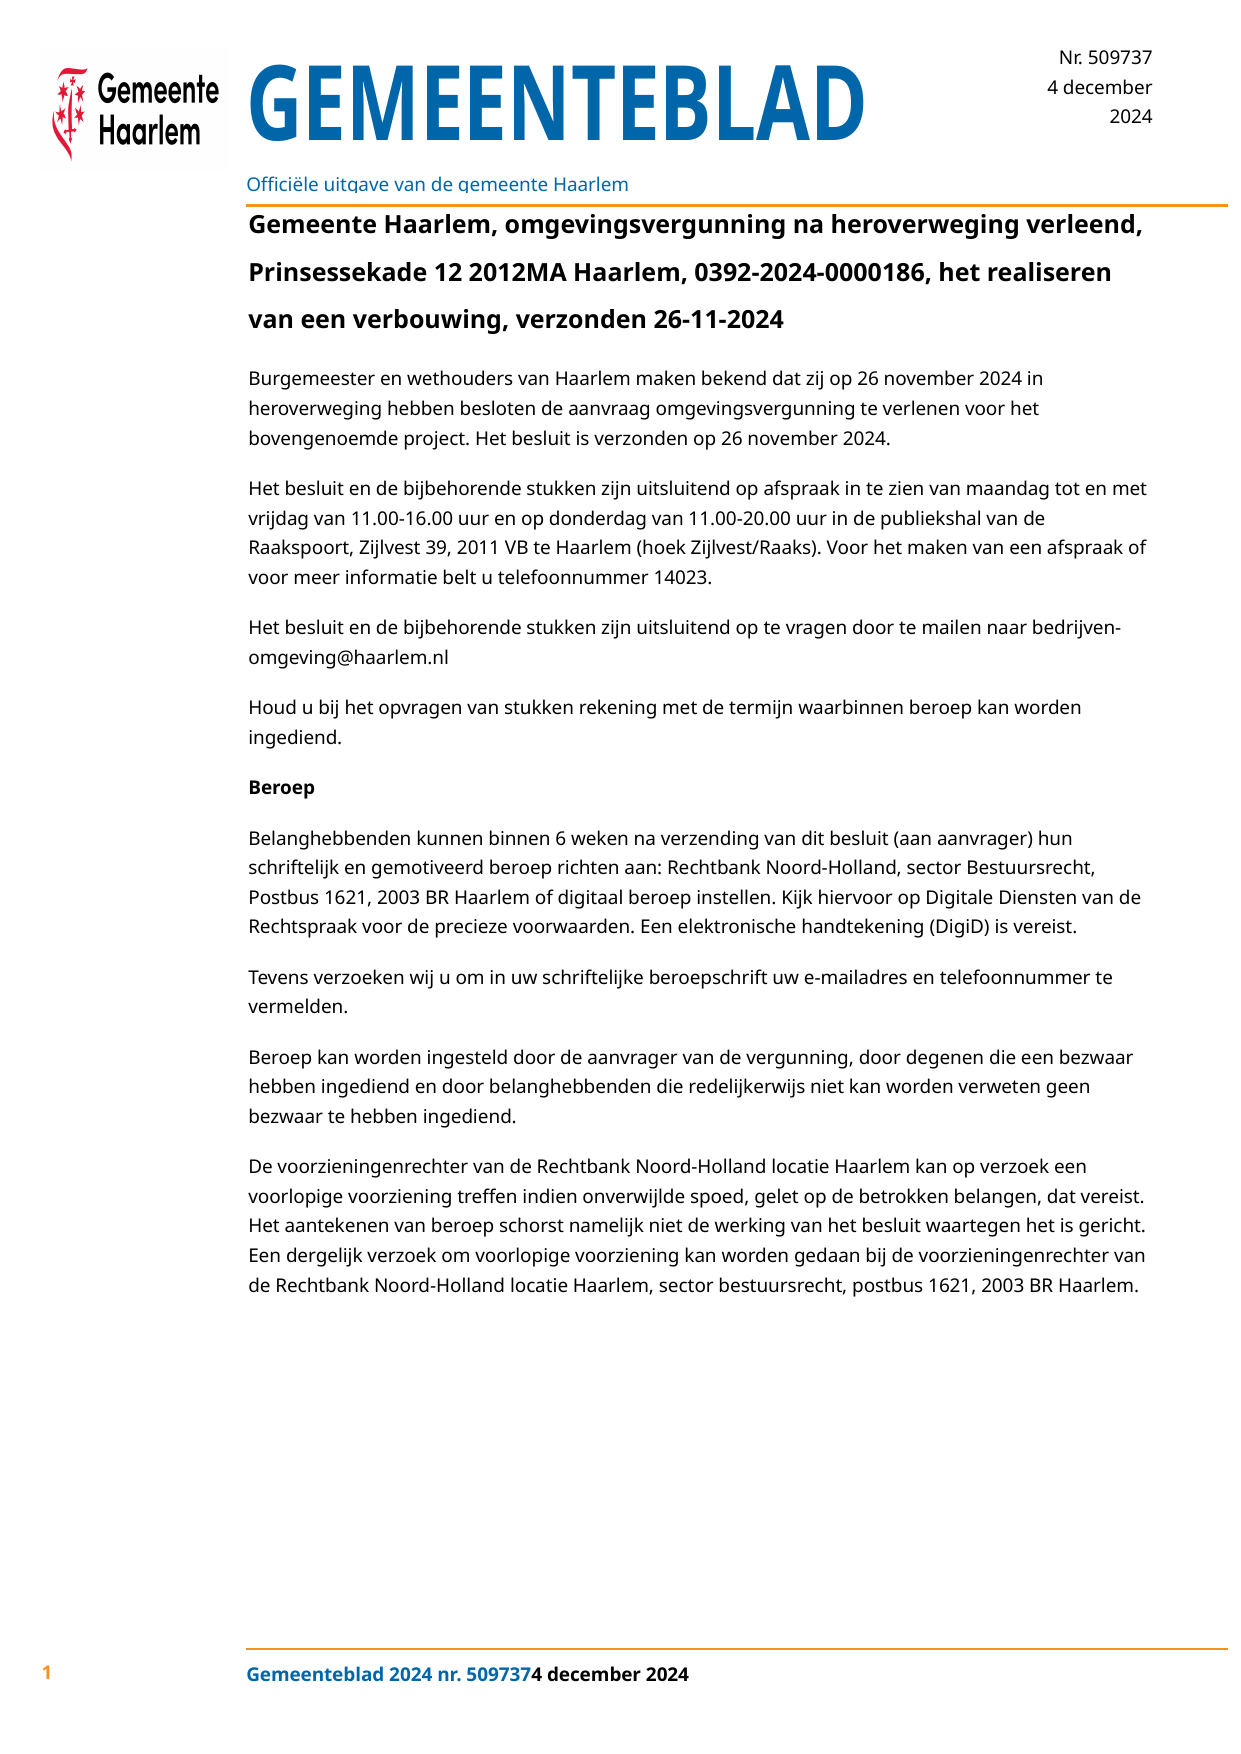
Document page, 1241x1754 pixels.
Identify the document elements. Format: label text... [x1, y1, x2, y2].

picture [41, 47, 231, 172]
text Beroep [248, 774, 1152, 800]
text De voorzieningenrechter van de Rechtbank Noord-Holland locatie Haarlem kan op verzoek een voorlopige voorziening treffen indien onverwijlde spoed, gelet op de betrokken belangen, dat vereist. Het aantekenen van beroep schorst namelijk niet de werking van het besluit waartegen het is gericht. Een dergelijk verzoek om voorlopige voorziening kan worden gedaan bij de voorzieningenrechter van de Rechtbank Noord-Holland locatie Haarlem, sector bestuursrecht, postbus 1621, 2003 BR Haarlem. [248, 1153, 1152, 1297]
text Houd u bij het opvragen van stukken rekening met de termijn waarbinnen beroep kan worden ingediend. [248, 694, 1152, 749]
text Beroep kan worden ingesteld door de aanvrager van de vergunning, door degenen die een bezwaar hebben ingediend en door belanghebbenden die redelijkerwijs niet kan worden verweten geen bezwaar te hebben ingediend. [248, 1044, 1152, 1129]
text Tevens verzoeken wij u om in uw schriftelijke beroepschrift uw e-mailadres en telefoonnummer te vermelden. [248, 964, 1152, 1019]
text Gemeente Haarlem, omgevingsvergunning na heroverweging verleend, Prinsessekade 12 2012MA Haarlem, 0392-2024-0000186, het realiseren van een verbouwing, verzonden 26-11-2024 [248, 207, 1152, 336]
text Het besluit en de bijbehorende stukken zijn uitsluitend op afspraak in te zien van maandag tot en met vrijdag van 11.00-16.00 uur en op donderdag van 11.00-20.00 uur in de publiekshal van de Raakspoort, Zijlvest 39, 2011 VB te Haarlem (hoek Zijlvest/Raaks). Voor het maken van een afspraak of voor meer informatie belt u telefoonnummer 14023. [248, 475, 1152, 589]
text Burgemeester en wethouders van Haarlem maken bekend dat zij op 26 november 2024 in heroverweging hebben besloten de aanvraag omgevingsvergunning te verlenen voor het bovengenoemde project. Het besluit is verzonden op 26 november 2024. [248, 366, 1152, 450]
text Het besluit en de bijbehorende stukken zijn uitsluitend op te vragen door te mailen naar bedrijven-omgeving@haarlem.nl [248, 614, 1152, 669]
text Belanghebbenden kunnen binnen 6 weken na verzending van dit besluit (aan aanvrager) hun schriftelijk en gemotiveerd beroep richten aan: Rechtbank Noord-Holland, sector Bestuursrecht, Postbus 1621, 2003 BR Haarlem of digitaal beroep instellen. Kijk hiervoor op Digitale Diensten van de Rechtspraak voor de precieze voorwaarden. Een elektronische handtekening (DigiD) is vereist. [248, 825, 1152, 939]
